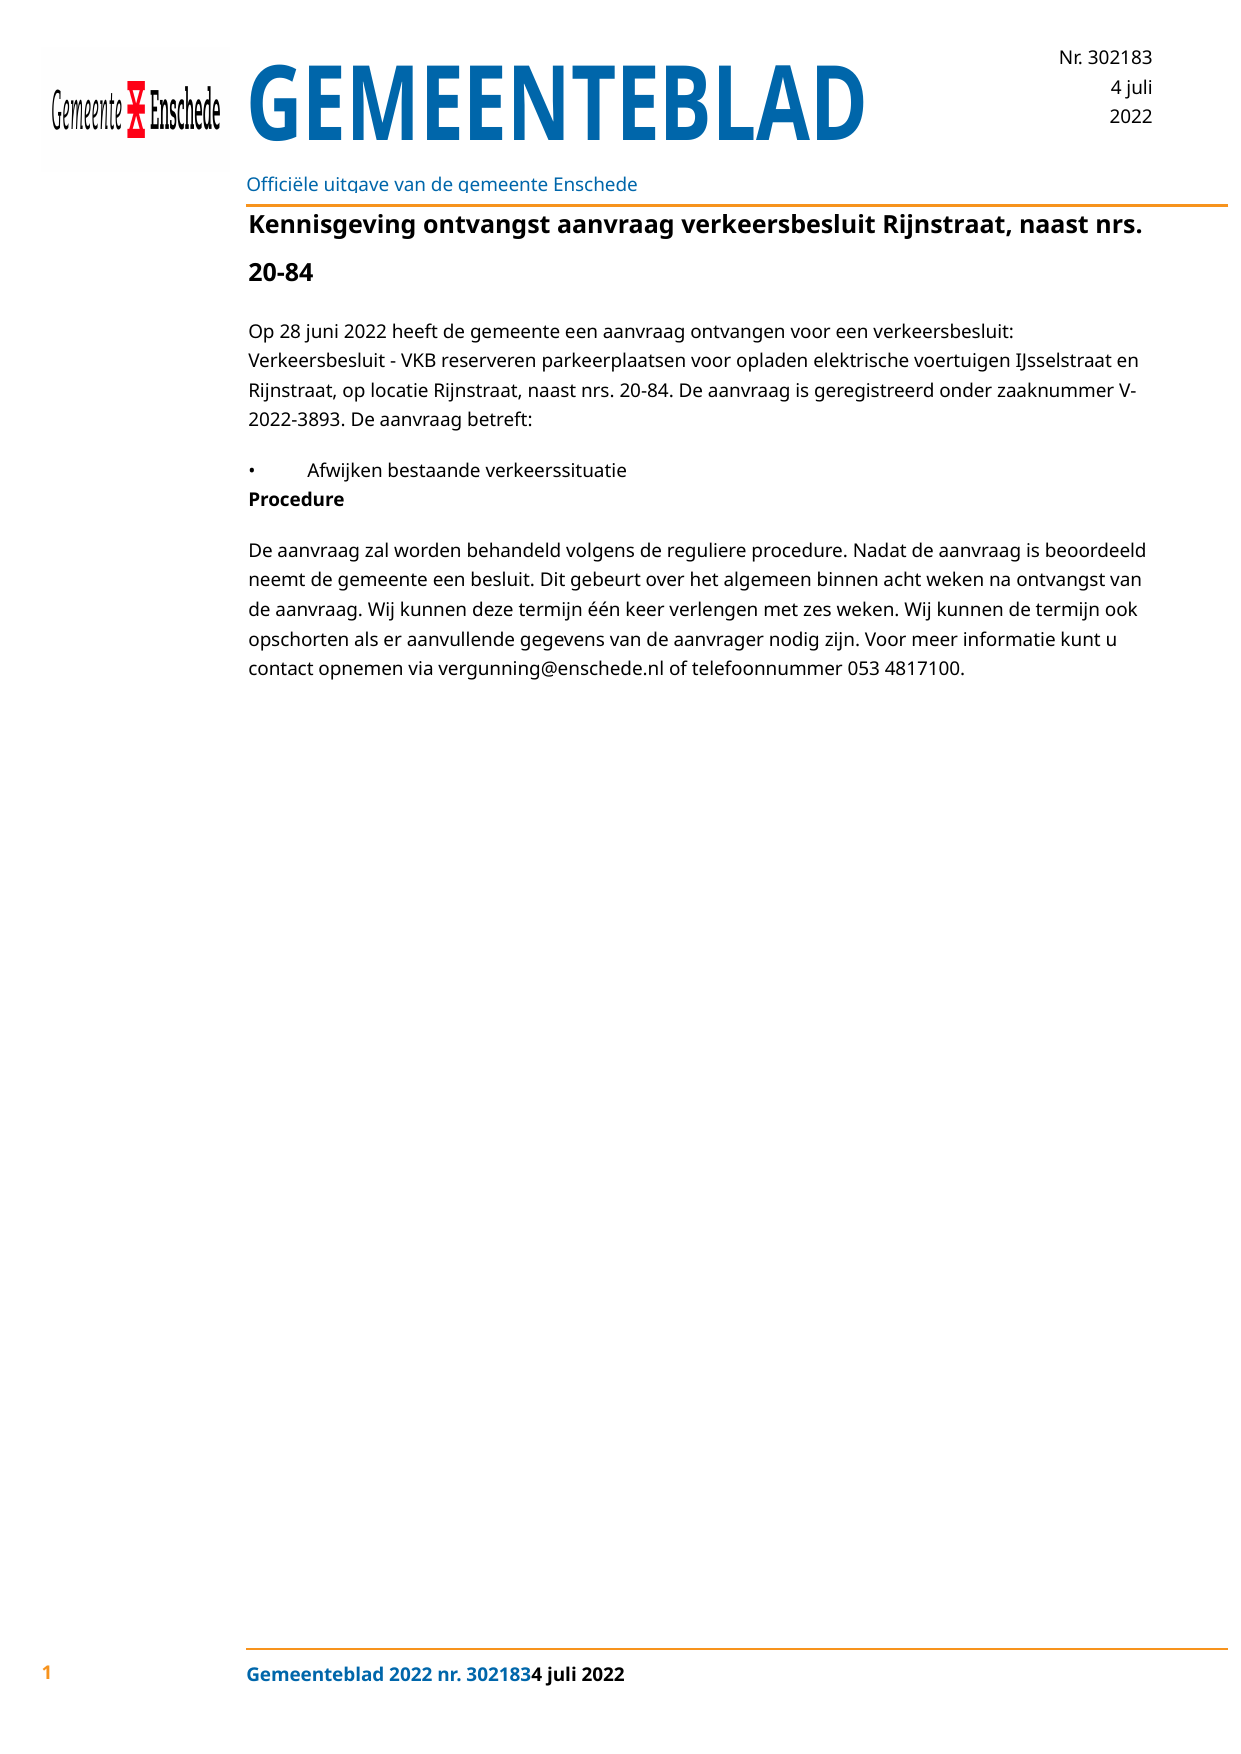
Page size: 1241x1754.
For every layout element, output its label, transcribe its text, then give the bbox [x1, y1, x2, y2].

text Procedure [248, 487, 1152, 512]
picture [41, 47, 231, 172]
text De aanvraag zal worden behandeld volgens de reguliere procedure. Nadat de aanvraag is beoordeeld neemt de gemeente een besluit. Dit gebeurt over het algemeen binnen acht weken na ontvangst van de aanvraag. Wij kunnen deze termijn één keer verlengen met zes weken. Wij kunnen de termijn ook opschorten als er aanvullende gegevens van de aanvrager nodig zijn. Voor meer informatie kunt u contact opnemen via vergunning@enschede.nl of telefoonnummer 053 4817100. [248, 537, 1152, 681]
text Op 28 juni 2022 heeft de gemeente een aanvraag ontvangen voor een verkeersbesluit: Verkeersbesluit - VKB reserveren parkeerplaatsen voor opladen elektrische voertuigen IJsselstraat en Rijnstraat, op locatie Rijnstraat, naast nrs. 20-84. De aanvraag is geregistreerd onder zaaknummer V-2022-3893. De aanvraag betreft: [248, 318, 1152, 432]
list Afwijken bestaande verkeerssituatie [248, 457, 1152, 483]
text Kennisgeving ontvangst aanvraag verkeersbesluit Rijnstraat, naast nrs. 20-84 [248, 207, 1152, 288]
